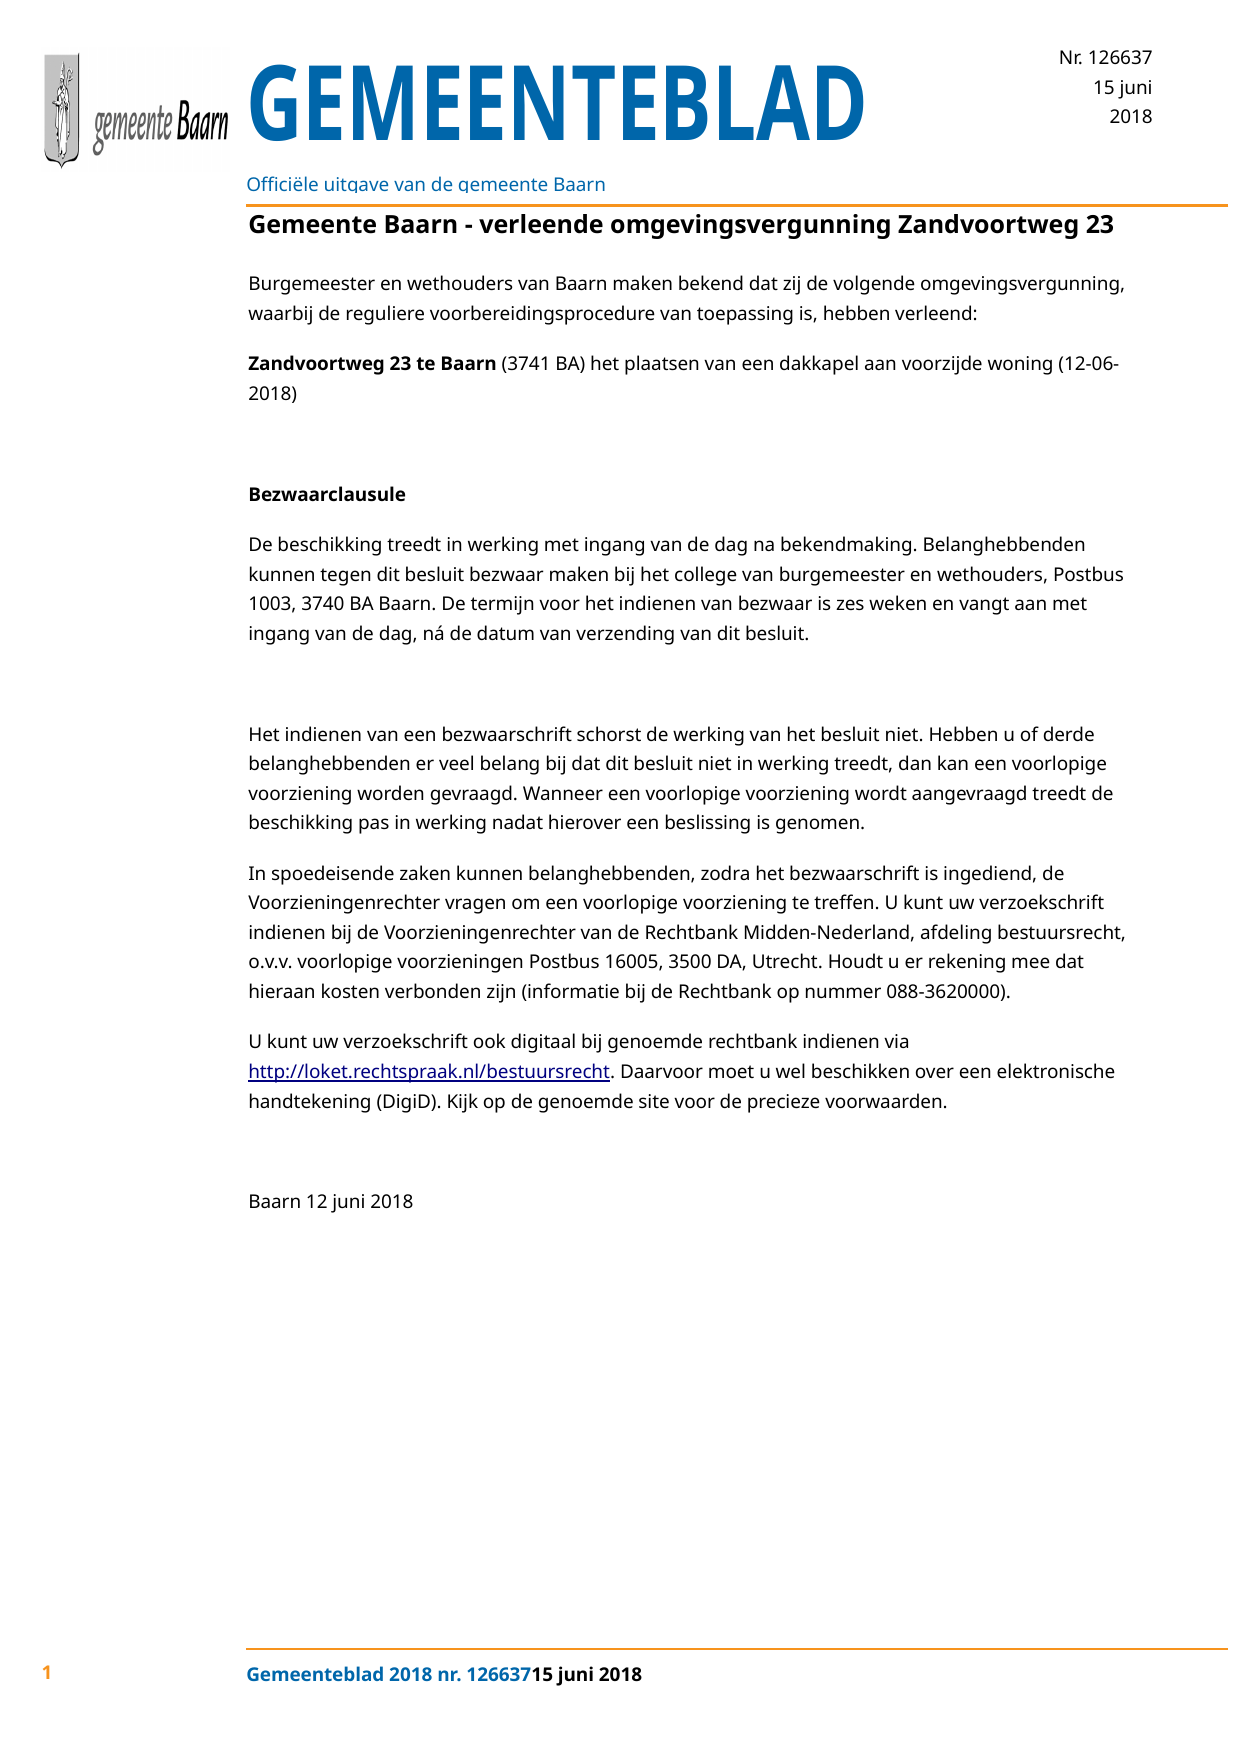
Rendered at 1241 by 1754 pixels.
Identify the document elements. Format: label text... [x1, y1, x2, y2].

text Het indienen van een bezwaarschrift schorst de werking van het besluit niet. Hebben u of derde belanghebbenden er veel belang bij dat dit besluit niet in werking treedt, dan kan een voorlopige voorziening worden gevraagd. Wanneer een voorlopige voorziening wordt aangevraagd treedt de beschikking pas in werking nadat hierover een beslissing is genomen. [248, 721, 1152, 835]
text Gemeente Baarn - verleende omgevingsvergunning Zandvoortweg 23 [248, 207, 1152, 241]
text De beschikking treedt in werking met ingang van de dag na bekendmaking. Belanghebbenden kunnen tegen dit besluit bezwaar maken bij het college van burgemeester en wethouders, Postbus 1003, 3740 BA Baarn. De termijn voor het indienen van bezwaar is zes weken en vangt aan met ingang van de dag, ná de datum van verzending van dit besluit. [248, 531, 1152, 646]
text In spoedeisende zaken kunnen belanghebbenden, zodra het bezwaarschrift is ingediend, de Voorzieningenrechter vragen om een voorlopige voorziening te treffen. U kunt uw verzoekschrift indienen bij de Voorzieningenrechter van de Rechtbank Midden-Nederland, afdeling bestuursrecht, o.v.v. voorlopige voorzieningen Postbus 16005, 3500 DA, Utrecht. Houdt u er rekening mee dat hieraan kosten verbonden zijn (informatie bij de Rechtbank op nummer 088-3620000). [248, 860, 1152, 1004]
text Bezwaarclausule [248, 481, 1152, 506]
text Burgemeester en wethouders van Baarn maken bekend dat zij de volgende omgevingsvergunning, waarbij de reguliere voorbereidingsprocedure van toepassing is, hebben verleend: [248, 270, 1152, 326]
text Baarn 12 juni 2018 [248, 1189, 1152, 1214]
text U kunt uw verzoekschrift ook digitaal bij genoemde rechtbank indienen via http://loket.rechtspraak.nl/bestuursrecht. Daarvoor moet u wel beschikken over een elektronische handtekening (DigiD). Kijk op de genoemde site voor de precieze voorwaarden. [248, 1029, 1152, 1113]
text Zandvoortweg 23 te Baarn (3741 BA) het plaatsen van een dakkapel aan voorzijde woning (12-06-2018) [248, 350, 1152, 406]
picture [41, 47, 231, 172]
